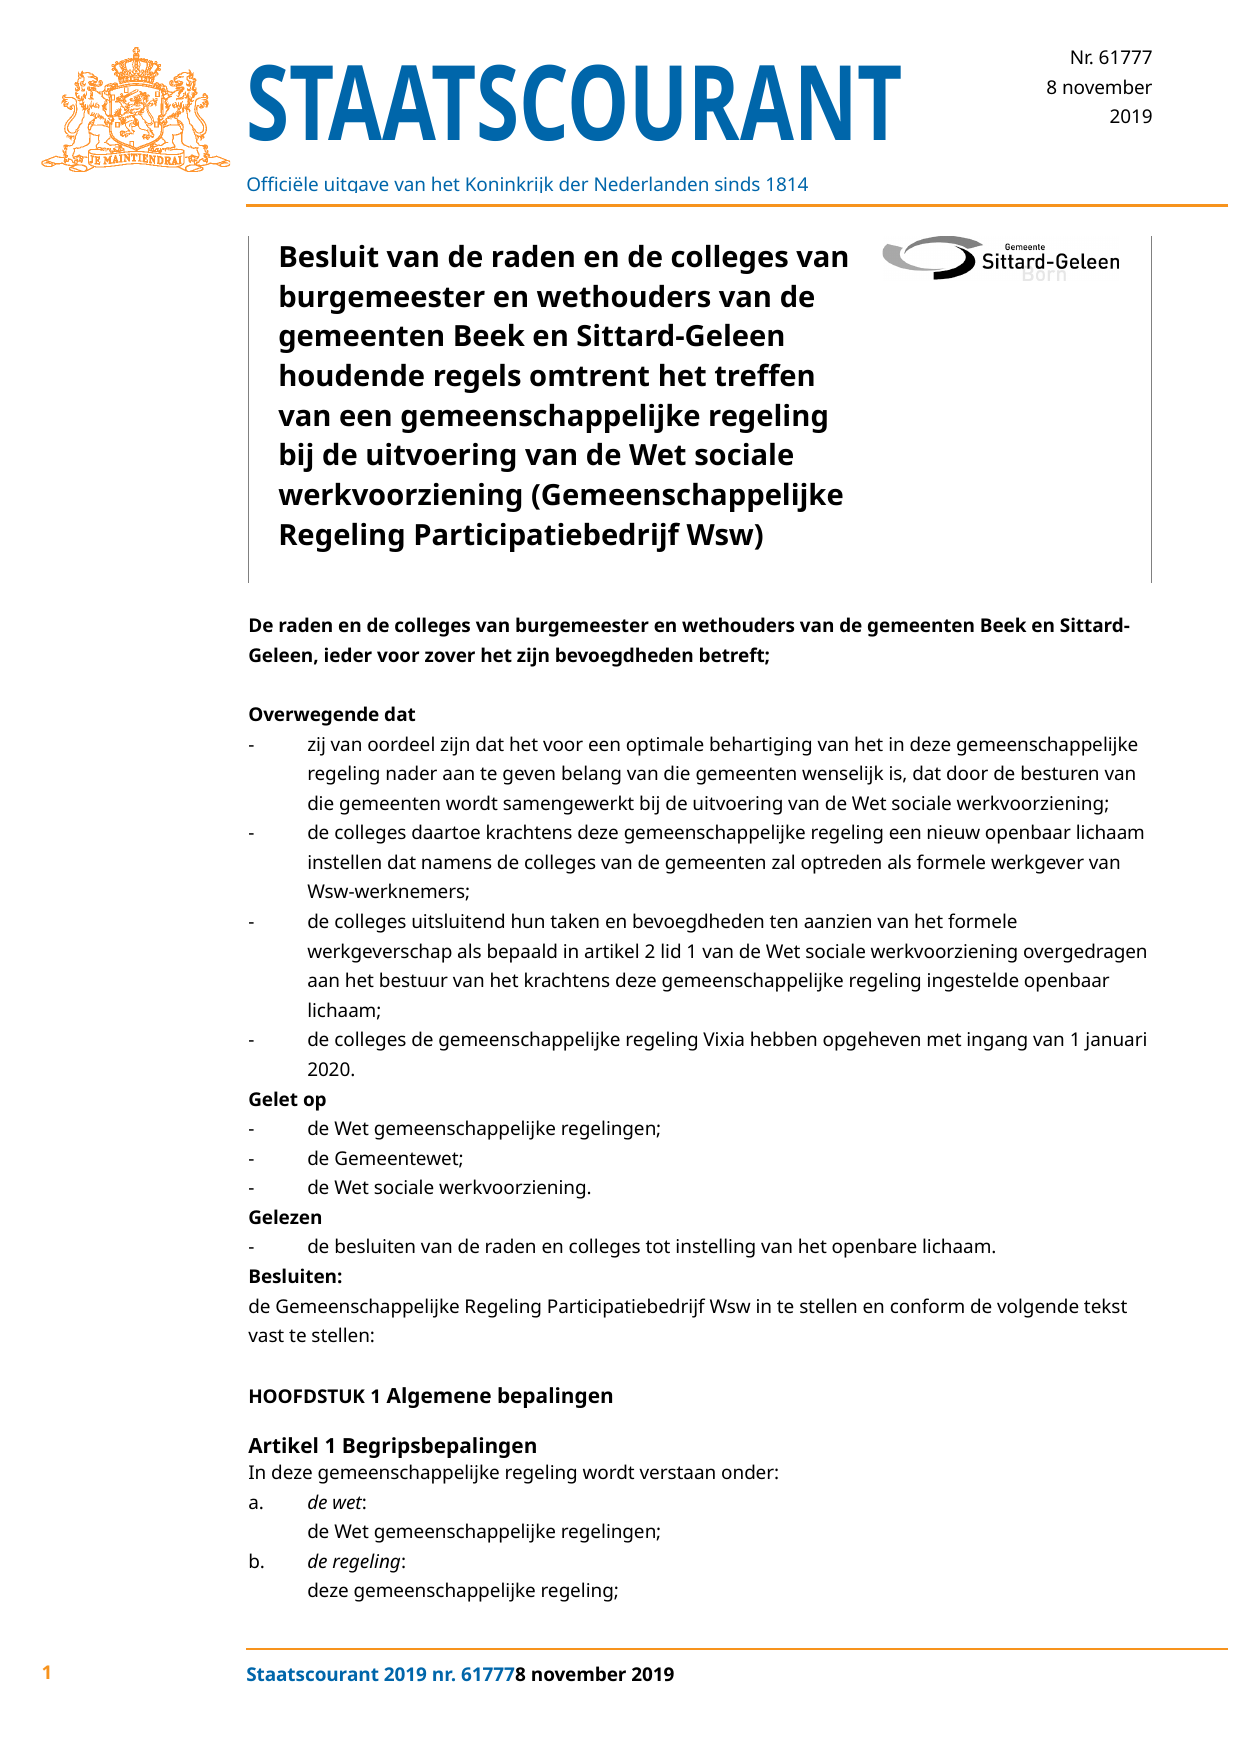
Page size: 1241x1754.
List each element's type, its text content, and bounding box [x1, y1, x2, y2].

list de colleges de gemeenschappelijke regeling Vixia hebben opgeheven met ingang van 1 januari 2020. [248, 1027, 1152, 1082]
text Gelezen [248, 1204, 1152, 1230]
text Artikel 1 Begripsbepalingen [248, 1431, 1152, 1459]
text De raden en de colleges van burgemeester en wethouders van de gemeenten Beek en Sittard-Geleen, ieder voor zover het zijn bevoegdheden betreft; [248, 612, 1152, 668]
text Overwegende dat [248, 701, 1152, 727]
table_header [850, 236, 1151, 583]
list de colleges uitsluitend hun taken en bevoegdheden ten aanzien van het formele werkgeverschap als bepaald in artikel 2 lid 1 van de Wet sociale werkvoorziening overgedragen aan het bestuur van het krachtens deze gemeenschappelijke regeling ingestelde openbaar lichaam; [248, 908, 1152, 1023]
list deze gemeenschappelijke regeling; [248, 1578, 1152, 1603]
list de besluiten van de raden en colleges tot instelling van het openbare lichaam. [248, 1234, 1152, 1259]
text de Gemeenschappelijke Regeling Participatiebedrijf Wsw in te stellen en conform de volgende tekst vast te stellen: [248, 1293, 1152, 1348]
list de colleges daartoe krachtens deze gemeenschappelijke regeling een nieuw openbaar lichaam instellen dat namens de colleges van de gemeenten zal optreden als formele werkgever van Wsw-werknemers; [248, 819, 1152, 904]
list de Wet gemeenschappelijke regelingen; [248, 1518, 1152, 1544]
list de Gemeentewet; [248, 1145, 1152, 1171]
picture [41, 47, 231, 172]
text In deze gemeenschappelijke regeling wordt verstaan onder: [248, 1459, 1152, 1485]
list de wet: [248, 1489, 1152, 1514]
text Besluiten: [248, 1263, 1152, 1289]
picture [882, 236, 1119, 281]
text HOOFDSTUK 1 Algemene bepalingen [248, 1382, 1152, 1410]
table_header Besluit van de raden en de colleges van burgemeester en wethouders van de gemeenten Beek en Sittard-Geleen houdende regels omtrent het treffen van een gemeenschappelijke regeling bij de uitvoering van de Wet sociale werkvoorziening (Gemeenschappelijke Regeling Participatiebedrijf Wsw) [249, 236, 850, 583]
list zij van oordeel zijn dat het voor een optimale behartiging van het in deze gemeenschappelijke regeling nader aan te geven belang van die gemeenten wenselijk is, dat door de besturen van die gemeenten wordt samengewerkt bij de uitvoering van de Wet sociale werkvoorziening; [248, 731, 1152, 816]
list de regeling: [248, 1548, 1152, 1574]
list de Wet gemeenschappelijke regelingen; [248, 1115, 1152, 1141]
text Gelet op [248, 1086, 1152, 1111]
list de Wet sociale werkvoorziening. [248, 1174, 1152, 1200]
